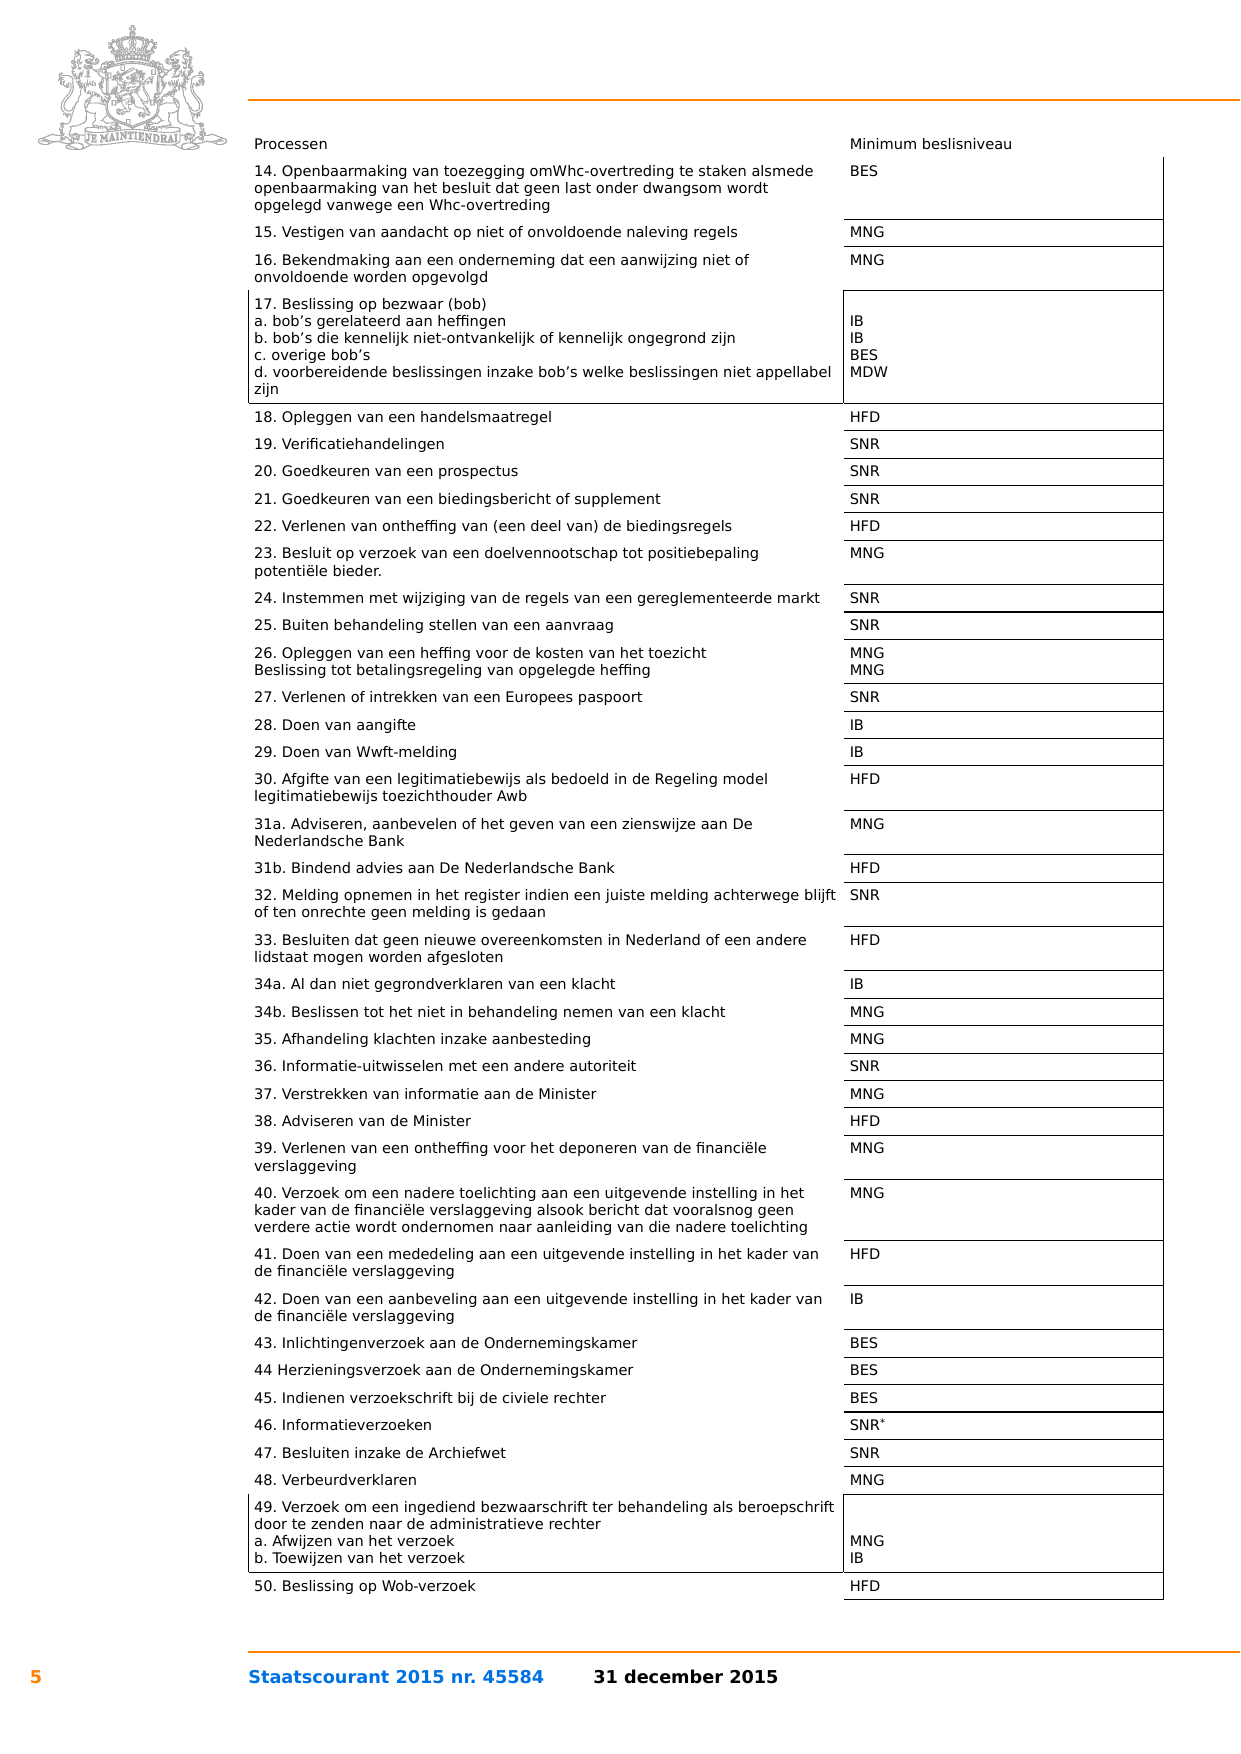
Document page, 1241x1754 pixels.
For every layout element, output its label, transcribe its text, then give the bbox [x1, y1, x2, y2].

table_cell HFD [844, 1108, 1163, 1135]
table_cell MNG [844, 1180, 1163, 1240]
table_cell BES [844, 347, 1163, 364]
table_cell b. Toewijzen van het verzoek [249, 1550, 843, 1572]
table_cell IB [844, 712, 1163, 738]
table_header Processen [249, 131, 843, 157]
table_cell 47. Besluiten inzake de Archiefwet [249, 1440, 843, 1466]
table_cell IB [844, 313, 1163, 330]
table_cell 32. Melding opnemen in het register indien een juiste melding achterwege blijft of ten onrechte geen melding is gedaan [249, 883, 843, 926]
table_cell 39. Verlenen van een ontheffing voor het deponeren van de financiële verslaggeving [249, 1136, 843, 1179]
table_cell IB [844, 971, 1163, 998]
table_cell 42. Doen van een aanbeveling aan een uitgevende instelling in het kader van de financiële verslaggeving [249, 1286, 843, 1329]
table_cell SNR [844, 1054, 1163, 1080]
table_cell MNG [844, 1136, 1163, 1179]
table_cell MNG [844, 1026, 1163, 1052]
picture [38, 25, 227, 150]
table_cell MDW [844, 364, 1163, 403]
table_cell IB [844, 1286, 1163, 1329]
table_cell MNG [844, 541, 1163, 584]
table_cell MNG [844, 999, 1163, 1025]
table_cell 50. Beslissing op Wob-verzoek [249, 1573, 843, 1599]
table_cell 20. Goedkeuren van een prospectus [249, 459, 843, 485]
table_cell SNR [844, 883, 1163, 926]
table_cell 16. Bekendmaking aan een onderneming dat een aanwijzing niet of onvoldoende worden opgevolgd [249, 247, 843, 290]
table_cell [844, 291, 1163, 313]
table_cell 15. Vestigen van aandacht op niet of onvoldoende naleving regels [249, 220, 843, 246]
table_cell MNG [844, 1533, 1163, 1550]
table_cell 37. Verstrekken van informatie aan de Minister [249, 1081, 843, 1107]
table_cell 23. Besluit op verzoek van een doelvennootschap tot positiebepaling potentiële bieder. [249, 541, 843, 584]
table_cell 22. Verlenen van ontheffing van (een deel van) de biedingsregels [249, 513, 843, 540]
table_cell a. Afwijzen van het verzoek [249, 1533, 843, 1550]
table_cell IB [844, 330, 1163, 347]
table_cell HFD [844, 1241, 1163, 1285]
table_cell d. voorbereidende beslissingen inzake bob’s welke beslissingen niet appellabel zijn [249, 364, 843, 403]
table_cell 27. Verlenen of intrekken van een Europees paspoort [249, 684, 843, 711]
table_cell 45. Indienen verzoekschrift bij de civiele rechter [249, 1385, 843, 1411]
table_cell 31a. Adviseren, aanbevelen of het geven van een zienswijze aan De Nederlandsche Bank [249, 811, 843, 854]
table_cell MNG MNG [844, 640, 1163, 683]
table_cell MNG [844, 220, 1163, 246]
table_cell 34a. Al dan niet gegrondverklaren van een klacht [249, 971, 843, 998]
table_cell 35. Afhandeling klachten inzake aanbesteding [249, 1026, 843, 1052]
table_cell SNR [844, 486, 1163, 512]
table_cell 31b. Bindend advies aan De Nederlandsche Bank [249, 855, 843, 882]
table_cell SNR [844, 459, 1163, 485]
table_cell 28. Doen van aangifte [249, 712, 843, 738]
table_cell 29. Doen van Wwft-melding [249, 739, 843, 765]
table_cell 24. Instemmen met wijziging van de regels van een gereglementeerde markt [249, 585, 843, 611]
table_cell 26. Opleggen van een heffing voor de kosten van het toezicht Beslissing tot betalingsregeling van opgelegde heffing [249, 640, 843, 683]
table_cell SNR [844, 684, 1163, 711]
table_cell SNR [844, 431, 1163, 457]
table_cell c. overige bob’s [249, 347, 843, 364]
table_cell IB [844, 739, 1163, 765]
table_header Minimum beslisniveau [844, 131, 1163, 157]
table_cell MNG [844, 247, 1163, 290]
table_cell 17. Beslissing op bezwaar (bob) [249, 291, 843, 313]
table_cell MNG [844, 811, 1163, 854]
table_cell BES [844, 158, 1163, 219]
table_cell HFD [844, 855, 1163, 882]
table_cell 40. Verzoek om een nadere toelichting aan een uitgevende instelling in het kader van de financiële verslaggeving alsook bericht dat vooralsnog geen verdere actie wordt ondernomen naar aanleiding van die nadere toelichting [249, 1180, 843, 1240]
table_cell HFD [844, 513, 1163, 540]
table_cell BES [844, 1385, 1163, 1411]
table_cell 18. Opleggen van een handelsmaatregel [249, 404, 843, 430]
table_cell HFD [844, 404, 1163, 430]
table_cell 19. Verificatiehandelingen [249, 431, 843, 457]
table_cell 25. Buiten behandeling stellen van een aanvraag [249, 613, 843, 639]
table_cell IB [844, 1550, 1163, 1572]
table_cell MNG [844, 1081, 1163, 1107]
table_cell 49. Verzoek om een ingediend bezwaarschrift ter behandeling als beroepschrift door te zenden naar de administratieve rechter [249, 1495, 843, 1533]
table_cell BES [844, 1358, 1163, 1384]
table_cell 21. Goedkeuren van een biedingsbericht of supplement [249, 486, 843, 512]
table_cell 46. Informatieverzoeken [249, 1413, 843, 1439]
table_cell 34b. Beslissen tot het niet in behandeling nemen van een klacht [249, 999, 843, 1025]
table_cell 30. Afgifte van een legitimatiebewijs als bedoeld in de Regeling model legitimatiebewijs toezichthouder Awb [249, 766, 843, 810]
table_cell 14. Openbaarmaking van toezegging omWhc-overtreding te staken alsmede openbaarmaking van het besluit dat geen last onder dwangsom wordt opgelegd vanwege een Whc-overtreding [249, 158, 843, 219]
table_cell a. bob’s gerelateerd aan heffingen [249, 313, 843, 330]
table_cell 36. Informatie-uitwisselen met een andere autoriteit [249, 1054, 843, 1080]
table_cell b. bob’s die kennelijk niet-ontvankelijk of kennelijk ongegrond zijn [249, 330, 843, 347]
table_cell SNR [844, 613, 1163, 639]
table_cell HFD [844, 927, 1163, 970]
table_cell SNR [844, 1440, 1163, 1466]
table_cell HFD [844, 1573, 1163, 1599]
table_cell SNR* [844, 1413, 1163, 1439]
table_cell 48. Verbeurdverklaren [249, 1467, 843, 1493]
table_cell HFD [844, 766, 1163, 810]
table_cell [844, 1495, 1163, 1533]
table_cell 41. Doen van een mededeling aan een uitgevende instelling in het kader van de financiële verslaggeving [249, 1241, 843, 1285]
table_cell 38. Adviseren van de Minister [249, 1108, 843, 1135]
table_cell BES [844, 1330, 1163, 1357]
table_cell 43. Inlichtingenverzoek aan de Ondernemingskamer [249, 1330, 843, 1357]
table_cell 44 Herzieningsverzoek aan de Ondernemingskamer [249, 1358, 843, 1384]
table_cell SNR [844, 585, 1163, 611]
table_cell MNG [844, 1467, 1163, 1493]
table_cell 33. Besluiten dat geen nieuwe overeenkomsten in Nederland of een andere lidstaat mogen worden afgesloten [249, 927, 843, 970]
